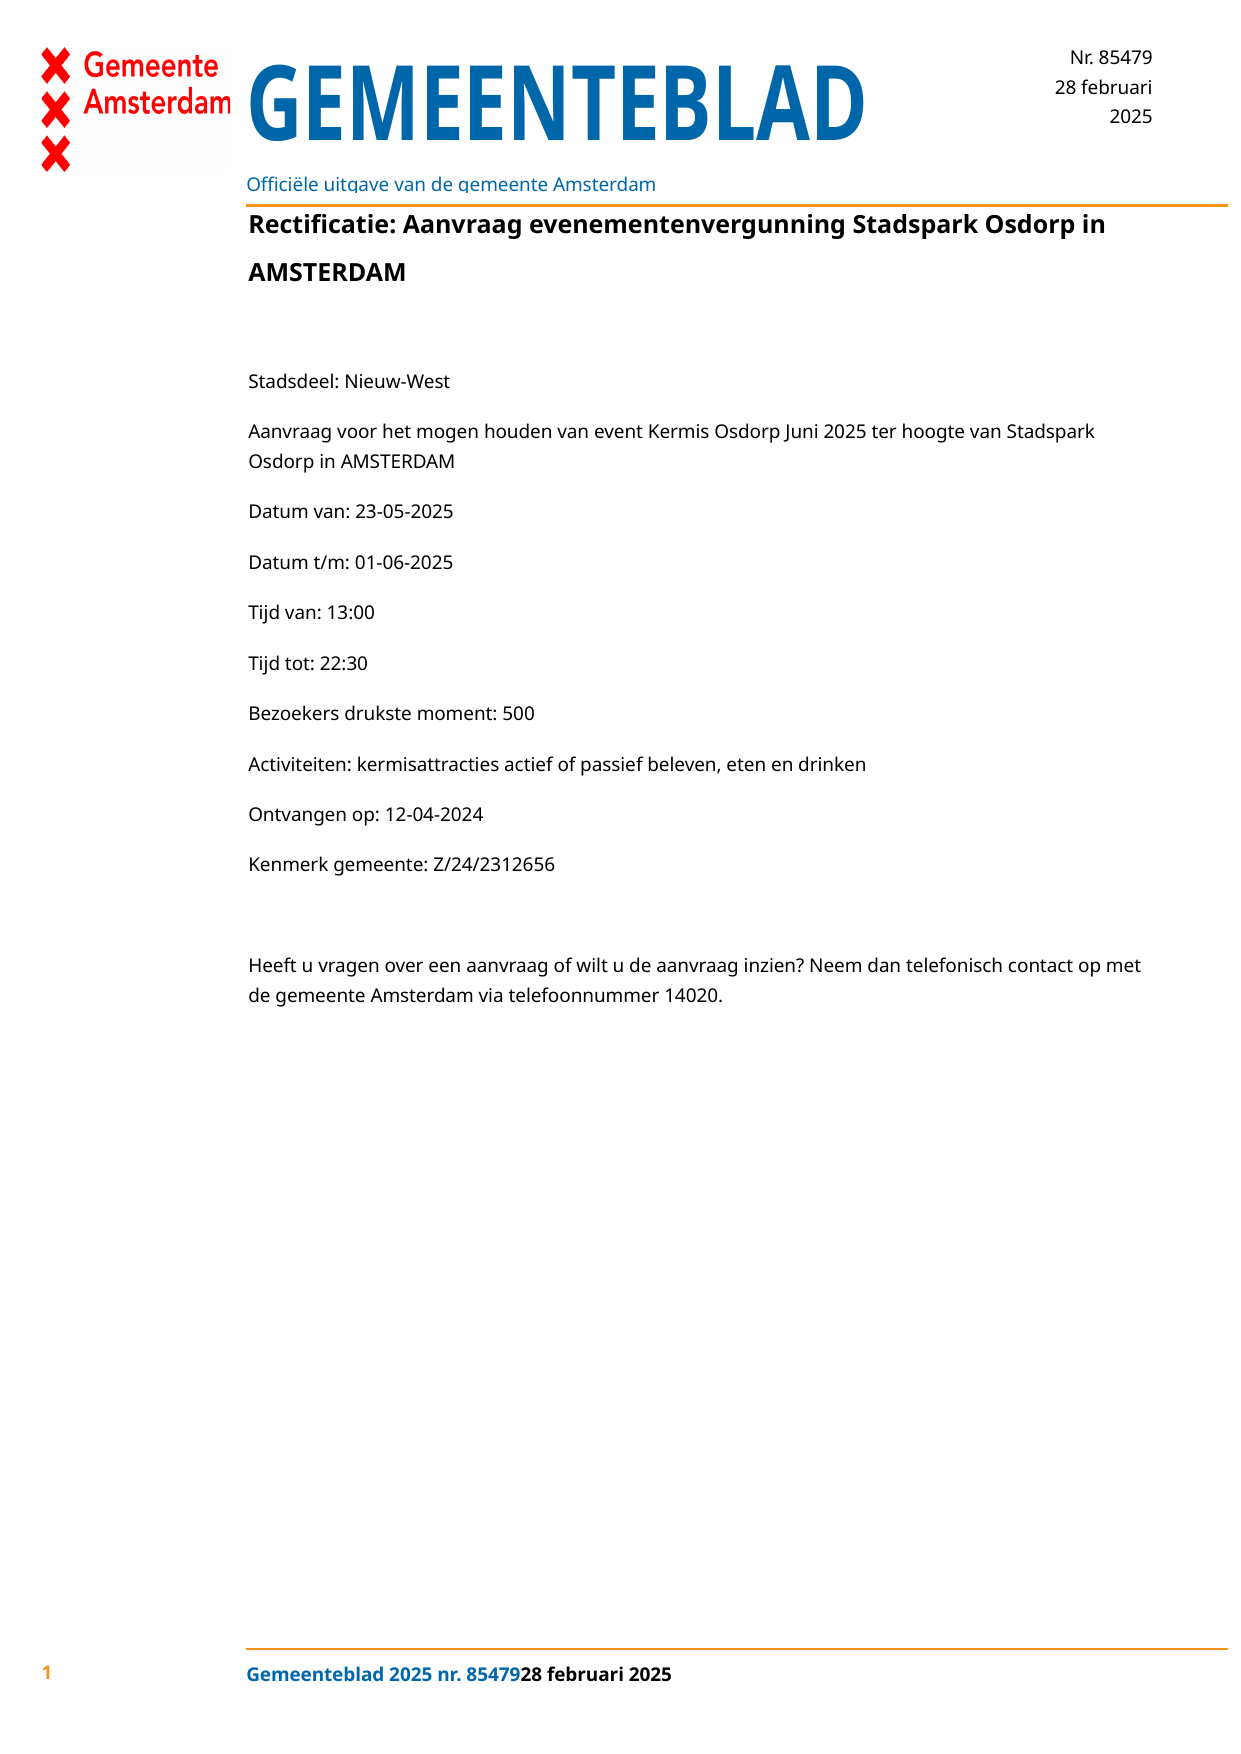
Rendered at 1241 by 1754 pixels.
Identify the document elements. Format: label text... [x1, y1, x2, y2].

text Datum t/m: 01-06-2025 [248, 549, 1152, 575]
text Tijd tot: 22:30 [248, 650, 1152, 676]
text Tijd van: 13:00 [248, 599, 1152, 625]
text Datum van: 23-05-2025 [248, 499, 1152, 524]
text Aanvraag voor het mogen houden van event Kermis Osdorp Juni 2025 ter hoogte van Stadspark Osdorp in AMSTERDAM [248, 419, 1152, 474]
text Ontvangen op: 12-04-2024 [248, 801, 1152, 827]
text Rectificatie: Aanvraag evenementenvergunning Stadspark Osdorp in AMSTERDAM [248, 207, 1152, 288]
text Heeft u vragen over een aanvraag of wilt u de aanvraag inzien? Neem dan telefonisch contact op met de gemeente Amsterdam via telefoonnummer 14020. [248, 952, 1152, 1008]
text Kenmerk gemeente: Z/24/2312656 [248, 852, 1152, 877]
text Activiteiten: kermisattracties actief of passief beleven, eten en drinken [248, 751, 1152, 777]
text Bezoekers drukste moment: 500 [248, 700, 1152, 726]
picture [41, 47, 231, 172]
text Stadsdeel: Nieuw-West [248, 368, 1152, 394]
